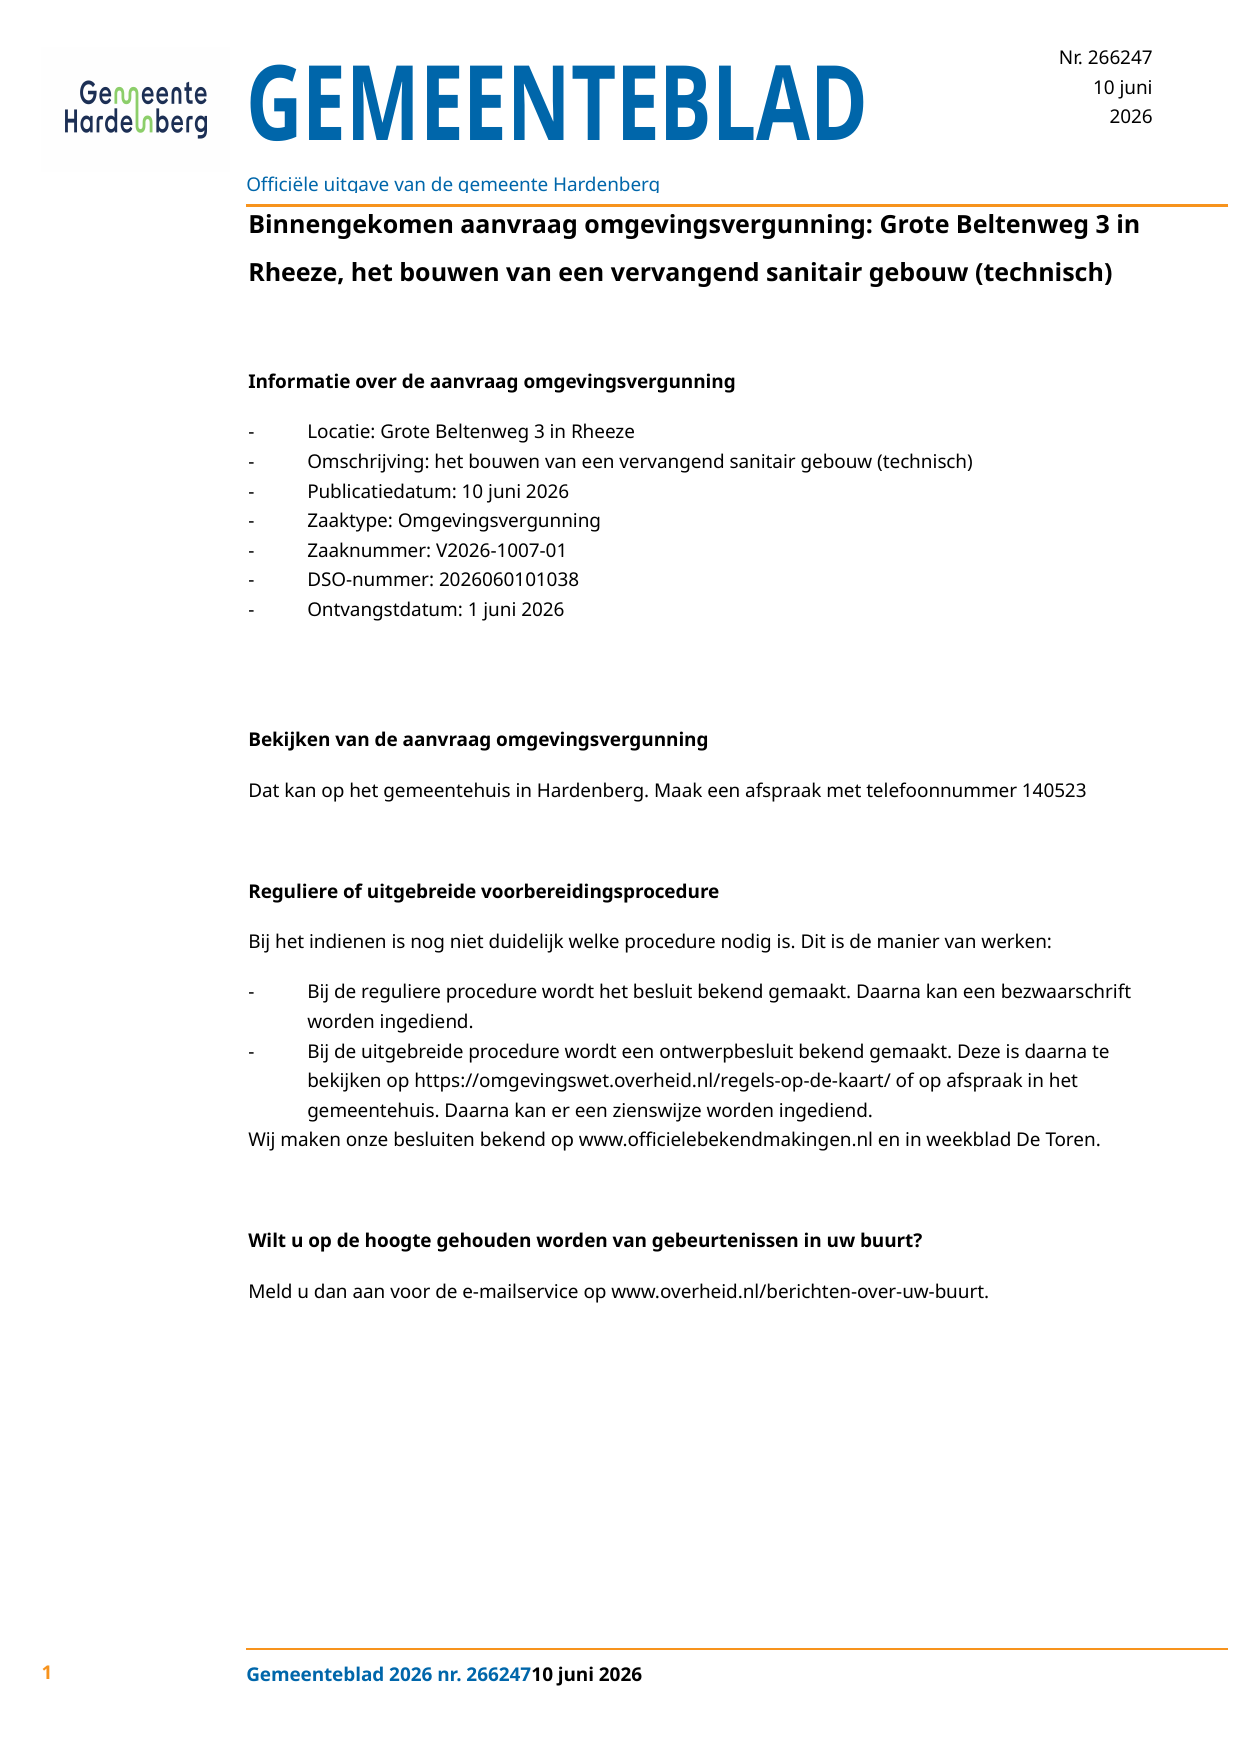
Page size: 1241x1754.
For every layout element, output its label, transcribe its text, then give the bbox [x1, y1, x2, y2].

text Bekijken van de aanvraag omgevingsvergunning [248, 727, 1152, 752]
text Bij het indienen is nog niet duidelijk welke procedure nodig is. Dit is de manier van werken: [248, 928, 1152, 954]
text Binnengekomen aanvraag omgevingsvergunning: Grote Beltenweg 3 in Rheeze, het bouwen van een vervangend sanitair gebouw (technisch) [248, 207, 1152, 288]
list Locatie: Grote Beltenweg 3 in Rheeze [248, 419, 1152, 444]
list Zaaktype: Omgevingsvergunning [248, 507, 1152, 533]
list Bij de uitgebreide procedure wordt een ontwerpbesluit bekend gemaakt. Deze is daarna te bekijken op https://omgevingswet.overheid.nl/regels-op-de-kaart/ of op afspraak in het gemeentehuis. Daarna kan er een zienswijze worden ingediend. [248, 1038, 1152, 1123]
text Reguliere of uitgebreide voorbereidingsprocedure [248, 878, 1152, 904]
text Dat kan op het gemeentehuis in Hardenberg. Maak een afspraak met telefoonnummer 140523 [248, 777, 1152, 803]
text Wij maken onze besluiten bekend op www.officielebekendmakingen.nl en in weekblad De Toren. [248, 1127, 1152, 1152]
text Wilt u op de hoogte gehouden worden van gebeurtenissen in uw buurt? [248, 1227, 1152, 1253]
list DSO-nummer: 2026060101038 [248, 567, 1152, 592]
text Meld u dan aan voor de e-mailservice op www.overheid.nl/berichten-over-uw-buurt. [248, 1278, 1152, 1304]
list Ontvangstdatum: 1 juni 2026 [248, 596, 1152, 622]
list Publicatiedatum: 10 juni 2026 [248, 478, 1152, 504]
text Informatie over de aanvraag omgevingsvergunning [248, 368, 1152, 394]
list Omschrijving: het bouwen van een vervangend sanitair gebouw (technisch) [248, 448, 1152, 474]
list Bij de reguliere procedure wordt het besluit bekend gemaakt. Daarna kan een bezwaarschrift worden ingediend. [248, 979, 1152, 1034]
list Zaaknummer: V2026-1007-01 [248, 537, 1152, 563]
picture [41, 47, 231, 172]
